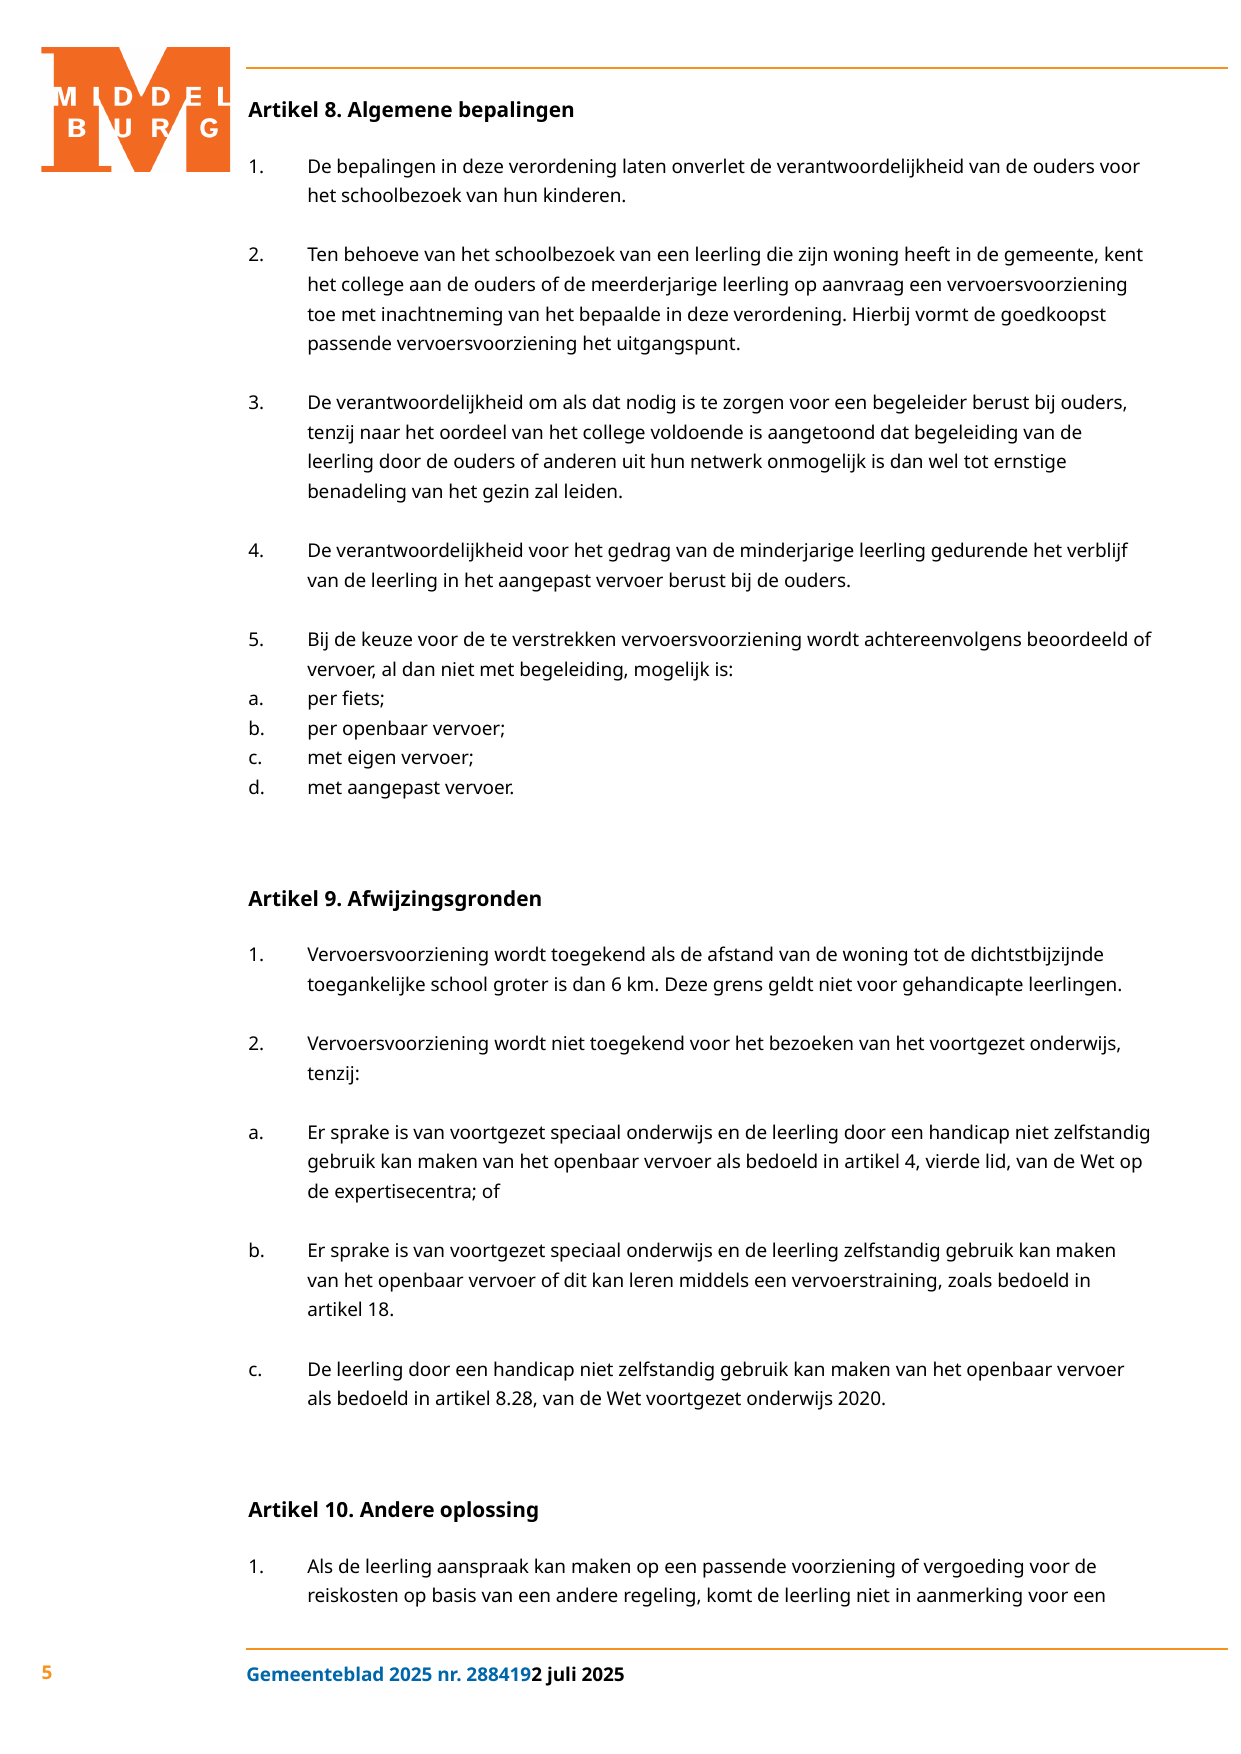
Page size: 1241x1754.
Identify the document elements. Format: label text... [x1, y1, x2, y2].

list Er sprake is van voortgezet speciaal onderwijs en de leerling door een handicap niet zelfstandig gebruik kan maken van het openbaar vervoer als bedoeld in artikel 4, vierde lid, van de Wet op de expertisecentra; of [248, 1119, 1152, 1204]
list met aangepast vervoer. [248, 774, 1152, 800]
list De verantwoordelijkheid voor het gedrag van de minderjarige leerling gedurende het verblijf van de leerling in het aangepast vervoer berust bij de ouders. [248, 537, 1152, 593]
list De verantwoordelijkheid om als dat nodig is te zorgen voor een begeleider berust bij ouders, tenzij naar het oordeel van het college voldoende is aangetoond dat begeleiding van de leerling door de ouders of anderen uit hun netwerk onmogelijk is dan wel tot ernstige benadeling van het gezin zal leiden. [248, 389, 1152, 504]
list Bij de keuze voor de te verstrekken vervoersvoorziening wordt achtereenvolgens beoordeeld of vervoer, al dan niet met begeleiding, mogelijk is: [248, 626, 1152, 681]
list Als de leerling aanspraak kan maken op een passende voorziening of vergoeding voor de reiskosten op basis van een andere regeling, komt de leerling niet in aanmerking voor een [248, 1553, 1152, 1608]
list Vervoersvoorziening wordt niet toegekend voor het bezoeken van het voortgezet onderwijs, tenzij: [248, 1030, 1152, 1086]
list per fiets; [248, 685, 1152, 711]
list per openbaar vervoer; [248, 715, 1152, 741]
text Artikel 8. Algemene bepalingen [248, 95, 1152, 123]
list De bepalingen in deze verordening laten onverlet de verantwoordelijkheid van de ouders voor het schoolbezoek van hun kinderen. [248, 153, 1152, 208]
text Artikel 9. Afwijzingsgronden [248, 884, 1152, 912]
list Er sprake is van voortgezet speciaal onderwijs en de leerling zelfstandig gebruik kan maken van het openbaar vervoer of dit kan leren middels een vervoerstraining, zoals bedoeld in artikel 18. [248, 1237, 1152, 1322]
list Ten behoeve van het schoolbezoek van een leerling die zijn woning heeft in de gemeente, kent het college aan de ouders of de meerderjarige leerling op aanvraag een vervoersvoorziening toe met inachtneming van het bepaalde in deze verordening. Hierbij vormt de goedkoopst passende vervoersvoorziening het uitgangspunt. [248, 242, 1152, 356]
picture [41, 47, 231, 172]
text Artikel 10. Andere oplossing [248, 1495, 1152, 1523]
list De leerling door een handicap niet zelfstandig gebruik kan maken van het openbaar vervoer als bedoeld in artikel 8.28, van de Wet voortgezet onderwijs 2020. [248, 1356, 1152, 1411]
list Vervoersvoorziening wordt toegekend als de afstand van de woning tot de dichtstbijzijnde toegankelijke school groter is dan 6 km. Deze grens geldt niet voor gehandicapte leerlingen. [248, 942, 1152, 997]
list met eigen vervoer; [248, 744, 1152, 770]
